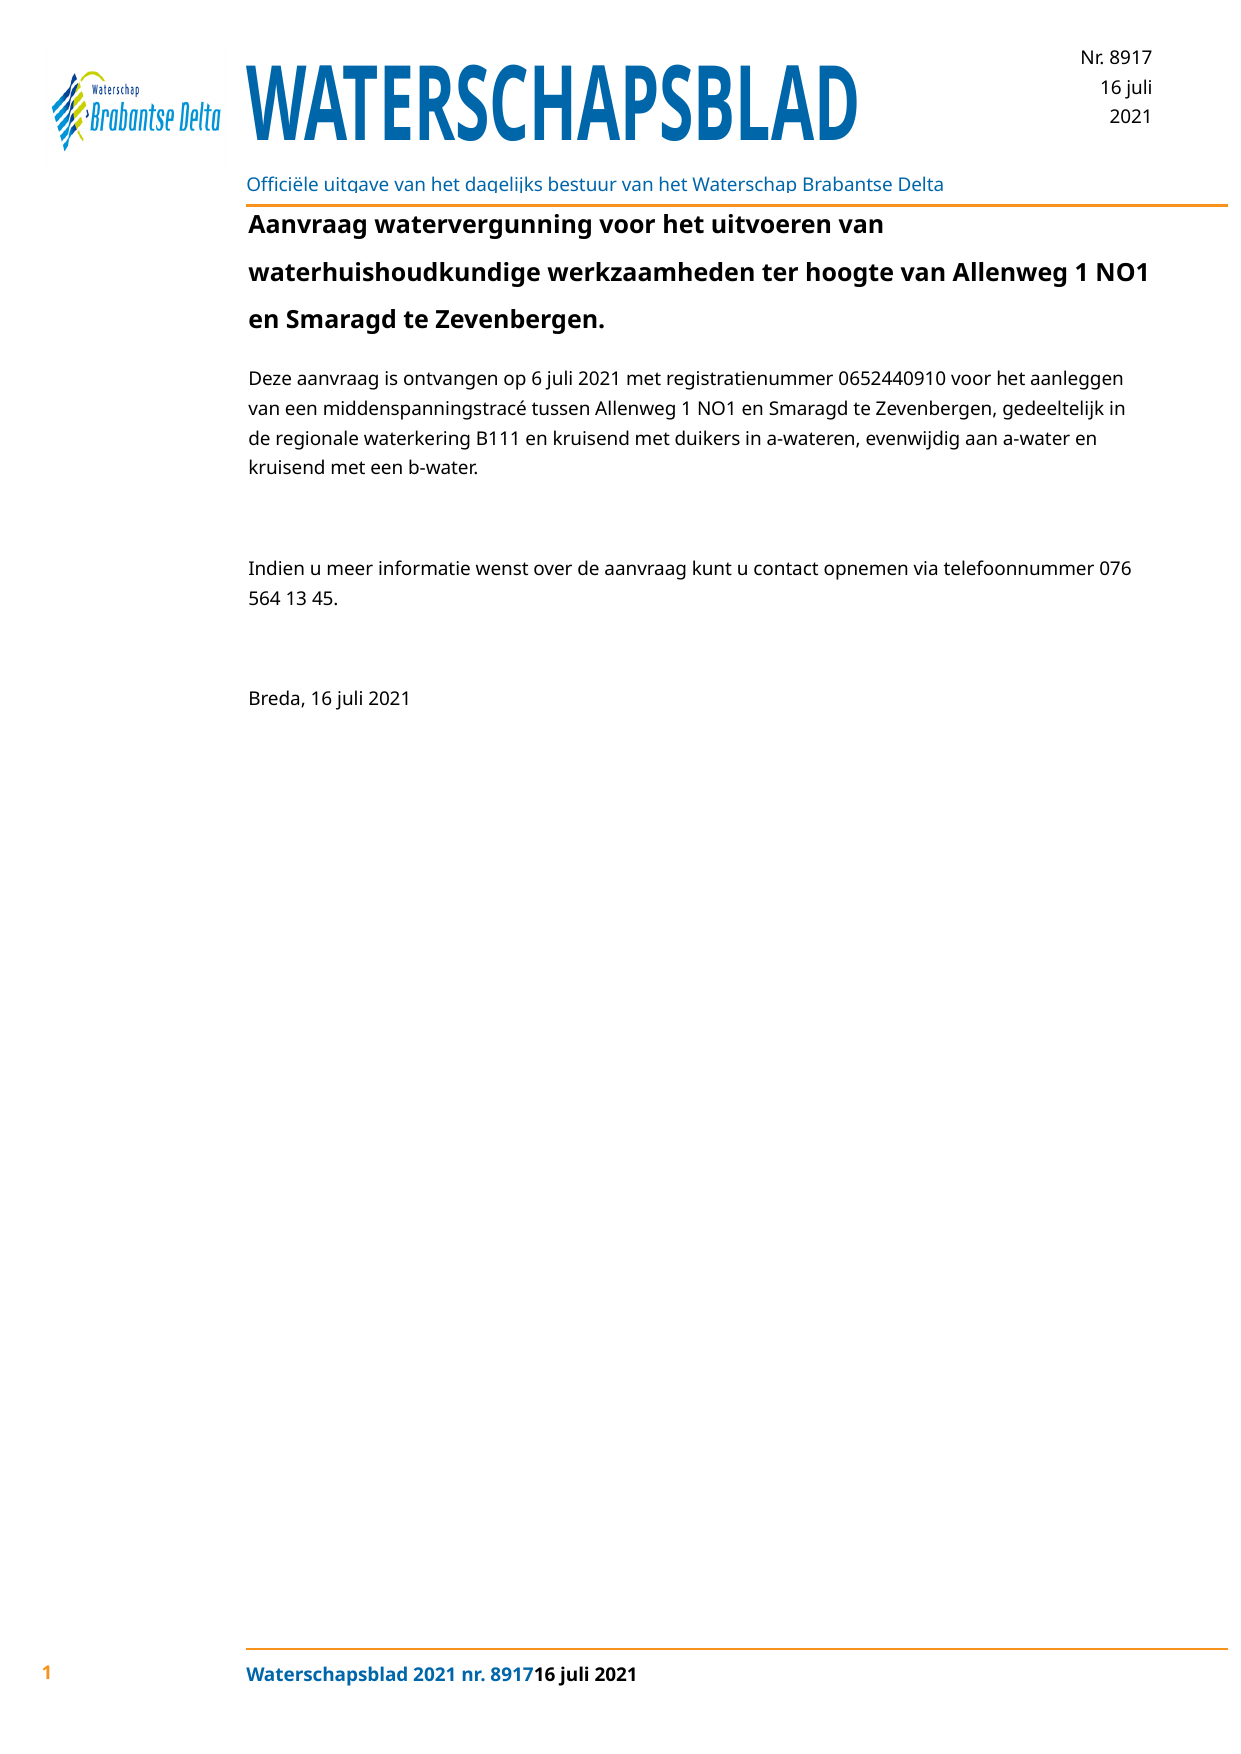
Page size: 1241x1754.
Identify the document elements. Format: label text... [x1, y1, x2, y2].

text Indien u meer informatie wenst over de aanvraag kunt u contact opnemen via telefoonnummer 076 564 13 45. [248, 555, 1152, 610]
text Breda, 16 juli 2021 [248, 686, 1152, 711]
text Deze aanvraag is ontvangen op 6 juli 2021 met registratienummer 0652440910 voor het aanleggen van een middenspanningstracé tussen Allenweg 1 NO1 en Smaragd te Zevenbergen, gedeeltelijk in de regionale waterkering B111 en kruisend met duikers in a-wateren, evenwijdig aan a-water en kruisend met een b-water. [248, 366, 1152, 480]
text Aanvraag watervergunning voor het uitvoeren van waterhuishoudkundige werkzaamheden ter hoogte van Allenweg 1 NO1 en Smaragd te Zevenbergen. [248, 207, 1152, 336]
picture [41, 47, 231, 172]
